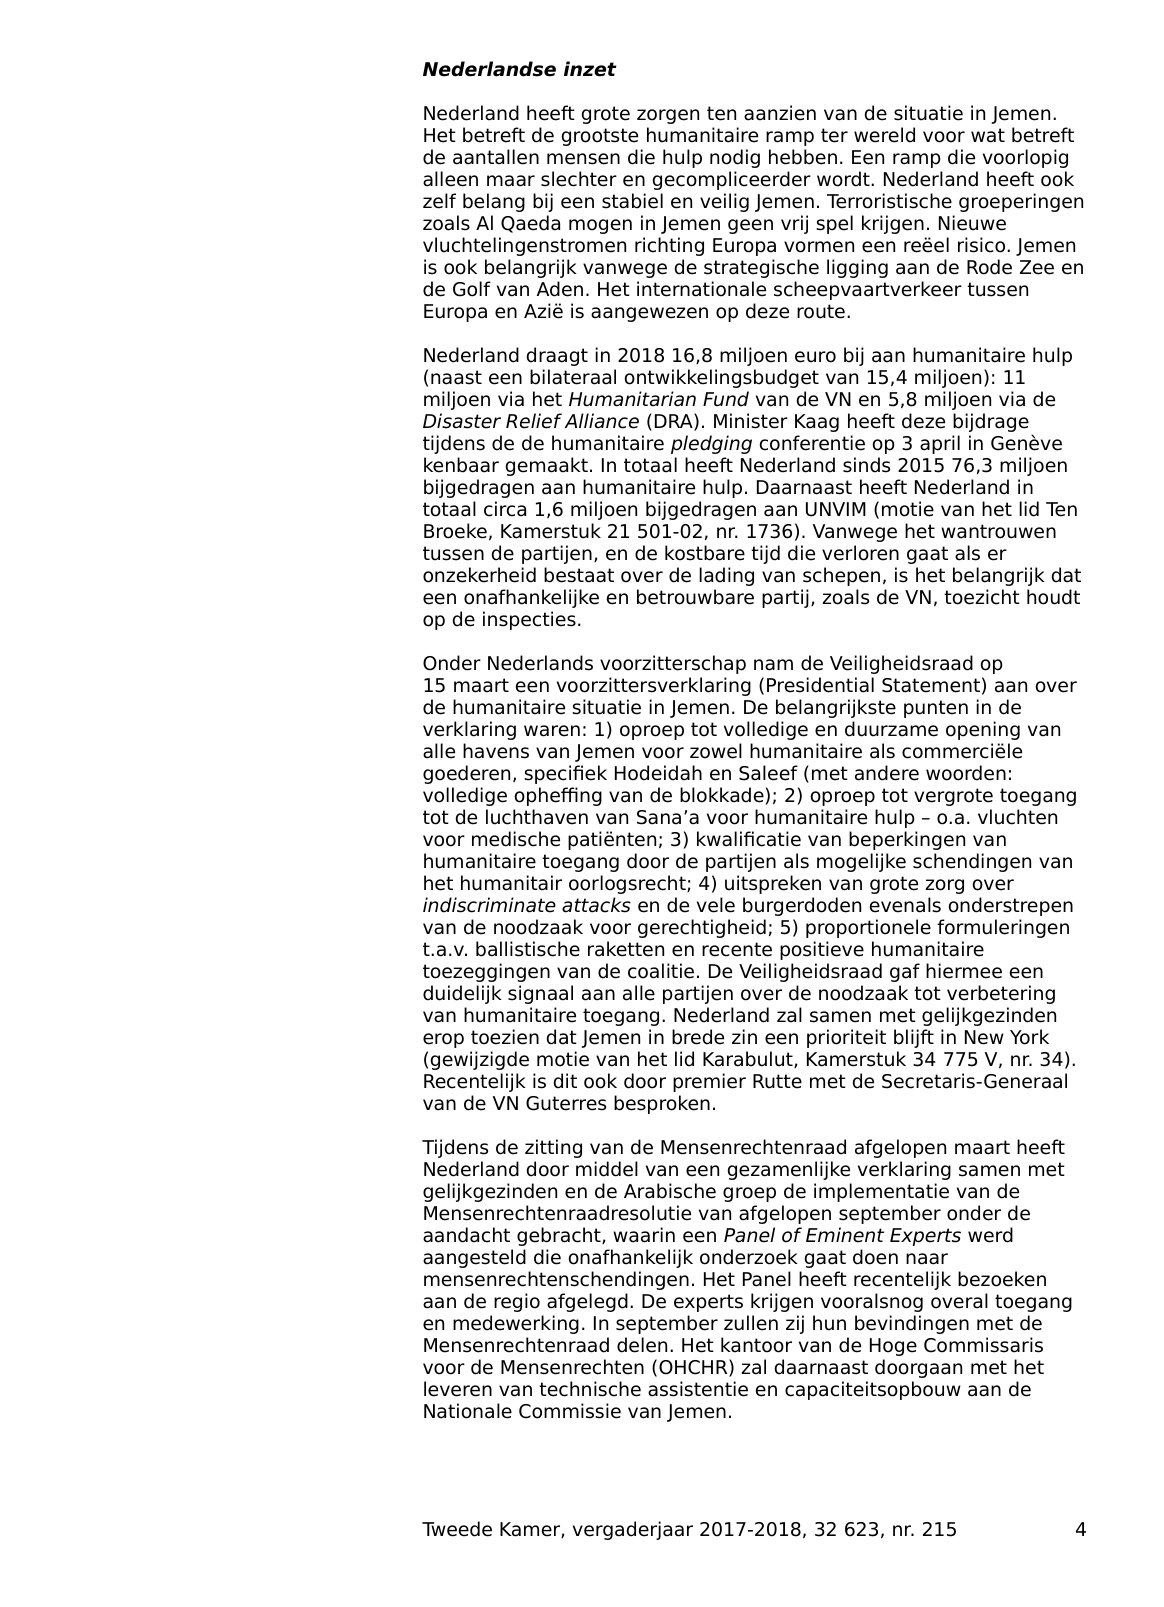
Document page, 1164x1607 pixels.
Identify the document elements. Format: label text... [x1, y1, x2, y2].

text Onder Nederlands voorzitterschap nam de Veiligheidsraad op 15 maart een voorzittersverklaring (Presidential Statement) aan over de humanitaire situatie in Jemen. De belangrijkste punten in de verklaring waren: 1) oproep tot volledige en duurzame opening van alle havens van Jemen voor zowel humanitaire als commerciële goederen, specifiek Hodeidah en Saleef (met andere woorden: volledige opheffing van de blokkade); 2) oproep tot vergrote toegang tot de luchthaven van Sana’a voor humanitaire hulp – o.a. vluchten voor medische patiënten; 3) kwalificatie van beperkingen van humanitaire toegang door de partijen als mogelijke schendingen van het humanitair oorlogsrecht; 4) uitspreken van grote zorg over indiscriminate attacks en de vele burgerdoden evenals onderstrepen van de noodzaak voor gerechtigheid; 5) proportionele formuleringen t.a.v. ballistische raketten en recente positieve humanitaire toezeggingen van de coalitie. De Veiligheidsraad gaf hiermee een duidelijk signaal aan alle partijen over de noodzaak tot verbetering van humanitaire toegang. Nederland zal samen met gelijkgezinden erop toezien dat Jemen in brede zin een prioriteit blijft in New York (gewijzigde motie van het lid Karabulut, Kamerstuk 34 775 V, nr. 34). Recentelijk is dit ook door premier Rutte met de Secretaris-Generaal van de VN Guterres besproken. [422, 653, 1087, 1115]
subtitle Nederlandse inzet [422, 59, 1087, 81]
text Nederland draagt in 2018 16,8 miljoen euro bij aan humanitaire hulp (naast een bilateraal ontwikkelingsbudget van 15,4 miljoen): 11 miljoen via het Humanitarian Fund van de VN en 5,8 miljoen via de Disaster Relief Alliance (DRA). Minister Kaag heeft deze bijdrage tijdens de de humanitaire pledging conferentie op 3 april in Genève kenbaar gemaakt. In totaal heeft Nederland sinds 2015 76,3 miljoen bijgedragen aan humanitaire hulp. Daarnaast heeft Nederland in totaal circa 1,6 miljoen bijgedragen aan UNVIM (motie van het lid Ten Broeke, Kamerstuk 21 501-02, nr. 1736). Vanwege het wantrouwen tussen de partijen, en de kostbare tijd die verloren gaat als er onzekerheid bestaat over de lading van schepen, is het belangrijk dat een onafhankelijke en betrouwbare partij, zoals de VN, toezicht houdt op de inspecties. [422, 345, 1087, 631]
text Tijdens de zitting van de Mensenrechtenraad afgelopen maart heeft Nederland door middel van een gezamenlijke verklaring samen met gelijkgezinden en de Arabische groep de implementatie van de Mensenrechtenraadresolutie van afgelopen september onder de aandacht gebracht, waarin een Panel of Eminent Experts werd aangesteld die onafhankelijk onderzoek gaat doen naar mensenrechtenschendingen. Het Panel heeft recentelijk bezoeken aan de regio afgelegd. De experts krijgen vooralsnog overal toegang en medewerking. In september zullen zij hun bevindingen met de Mensenrechtenraad delen. Het kantoor van de Hoge Commissaris voor de Mensenrechten (OHCHR) zal daarnaast doorgaan met het leveren van technische assistentie en capaciteitsopbouw aan de Nationale Commissie van Jemen. [422, 1137, 1087, 1423]
text Nederland heeft grote zorgen ten aanzien van de situatie in Jemen. Het betreft de grootste humanitaire ramp ter wereld voor wat betreft de aantallen mensen die hulp nodig hebben. Een ramp die voorlopig alleen maar slechter en gecompliceerder wordt. Nederland heeft ook zelf belang bij een stabiel en veilig Jemen. Terroristische groeperingen zoals Al Qaeda mogen in Jemen geen vrij spel krijgen. Nieuwe vluchtelingenstromen richting Europa vormen een reëel risico. Jemen is ook belangrijk vanwege de strategische ligging aan de Rode Zee en de Golf van Aden. Het internationale scheepvaartverkeer tussen Europa en Azië is aangewezen op deze route. [422, 103, 1087, 323]
